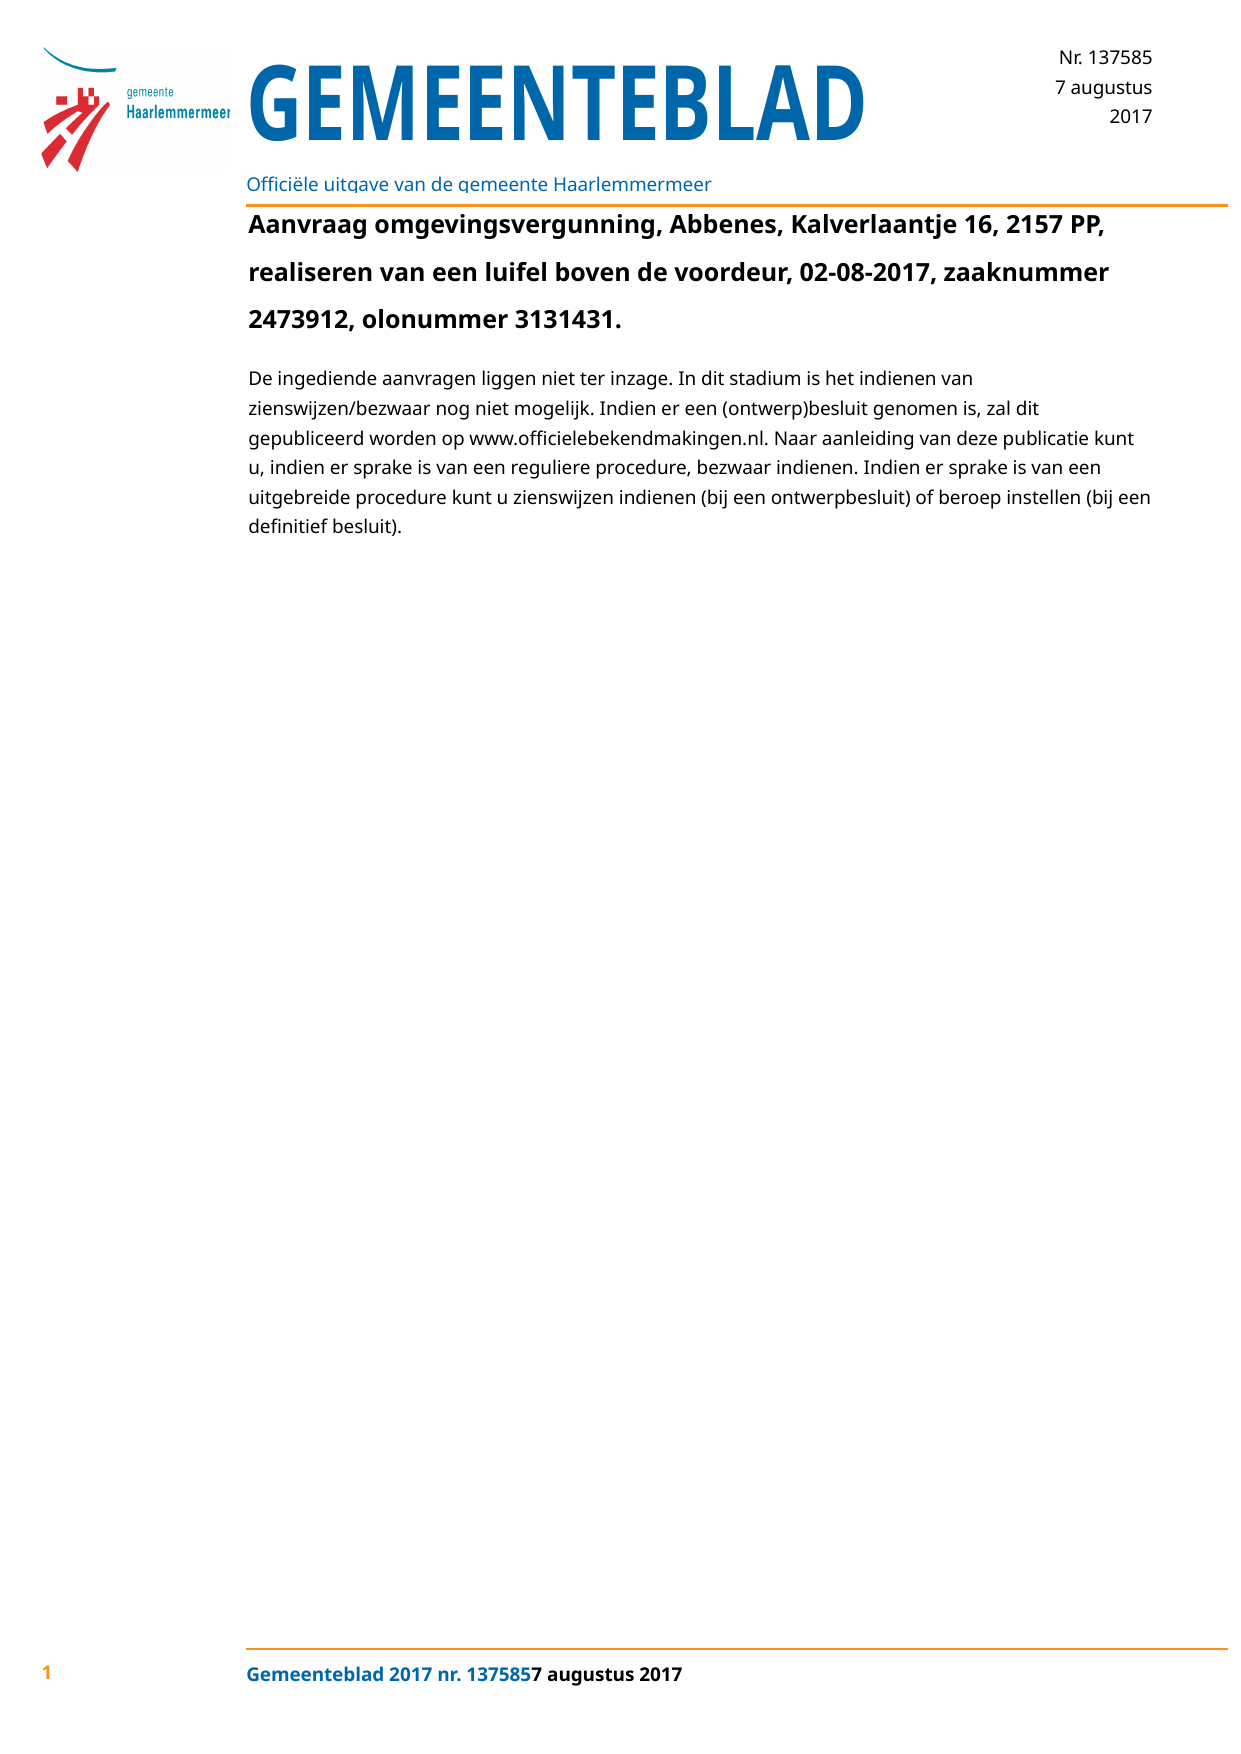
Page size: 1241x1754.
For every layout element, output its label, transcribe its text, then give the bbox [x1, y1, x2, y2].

picture [41, 47, 231, 172]
text Aanvraag omgevingsvergunning, Abbenes, Kalverlaantje 16, 2157 PP, realiseren van een luifel boven de voordeur, 02-08-2017, zaaknummer 2473912, olonummer 3131431. [248, 207, 1152, 336]
text De ingediende aanvragen liggen niet ter inzage. In dit stadium is het indienen van zienswijzen/bezwaar nog niet mogelijk. Indien er een (ontwerp)besluit genomen is, zal dit gepubliceerd worden op www.officielebekendmakingen.nl. Naar aanleiding van deze publicatie kunt u, indien er sprake is van een reguliere procedure, bezwaar indienen. Indien er sprake is van een uitgebreide procedure kunt u zienswijzen indienen (bij een ontwerpbesluit) of beroep instellen (bij een definitief besluit). [248, 366, 1152, 539]
